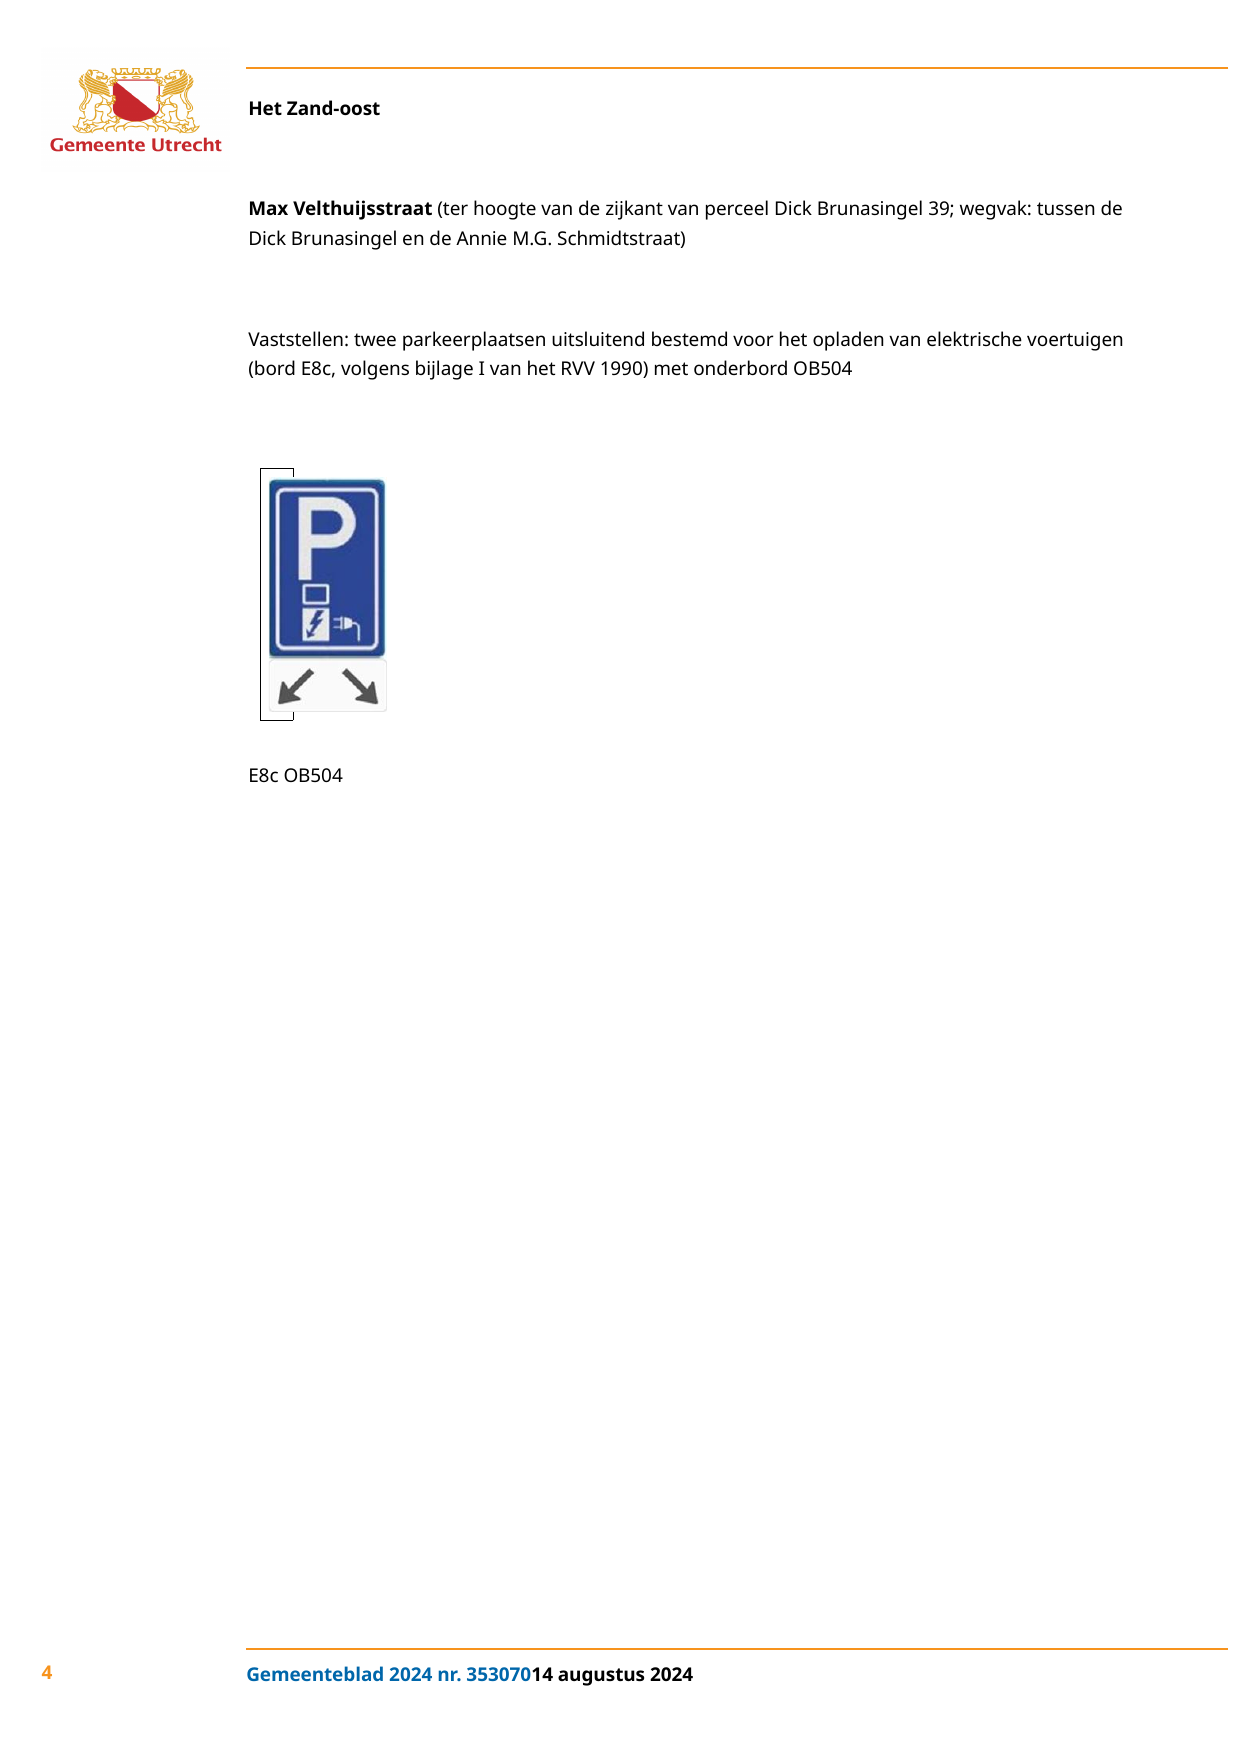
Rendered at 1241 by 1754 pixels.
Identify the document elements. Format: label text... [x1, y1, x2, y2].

text Max Velthuijsstraat (ter hoogte van de zijkant van perceel Dick Brunasingel 39; wegvak: tussen de Dick Brunasingel en de Annie M.G. Schmidtstraat) [248, 196, 1152, 251]
text Het Zand-oost [248, 95, 1152, 121]
picture [41, 47, 231, 172]
text E8c OB504 [248, 762, 1152, 788]
text Vaststellen: twee parkeerplaatsen uitsluitend bestemd voor het opladen van elektrische voertuigen (bord E8c, volgens bijlage I van het RVV 1990) met onderbord OB504 [248, 326, 1152, 381]
picture [268, 477, 387, 712]
